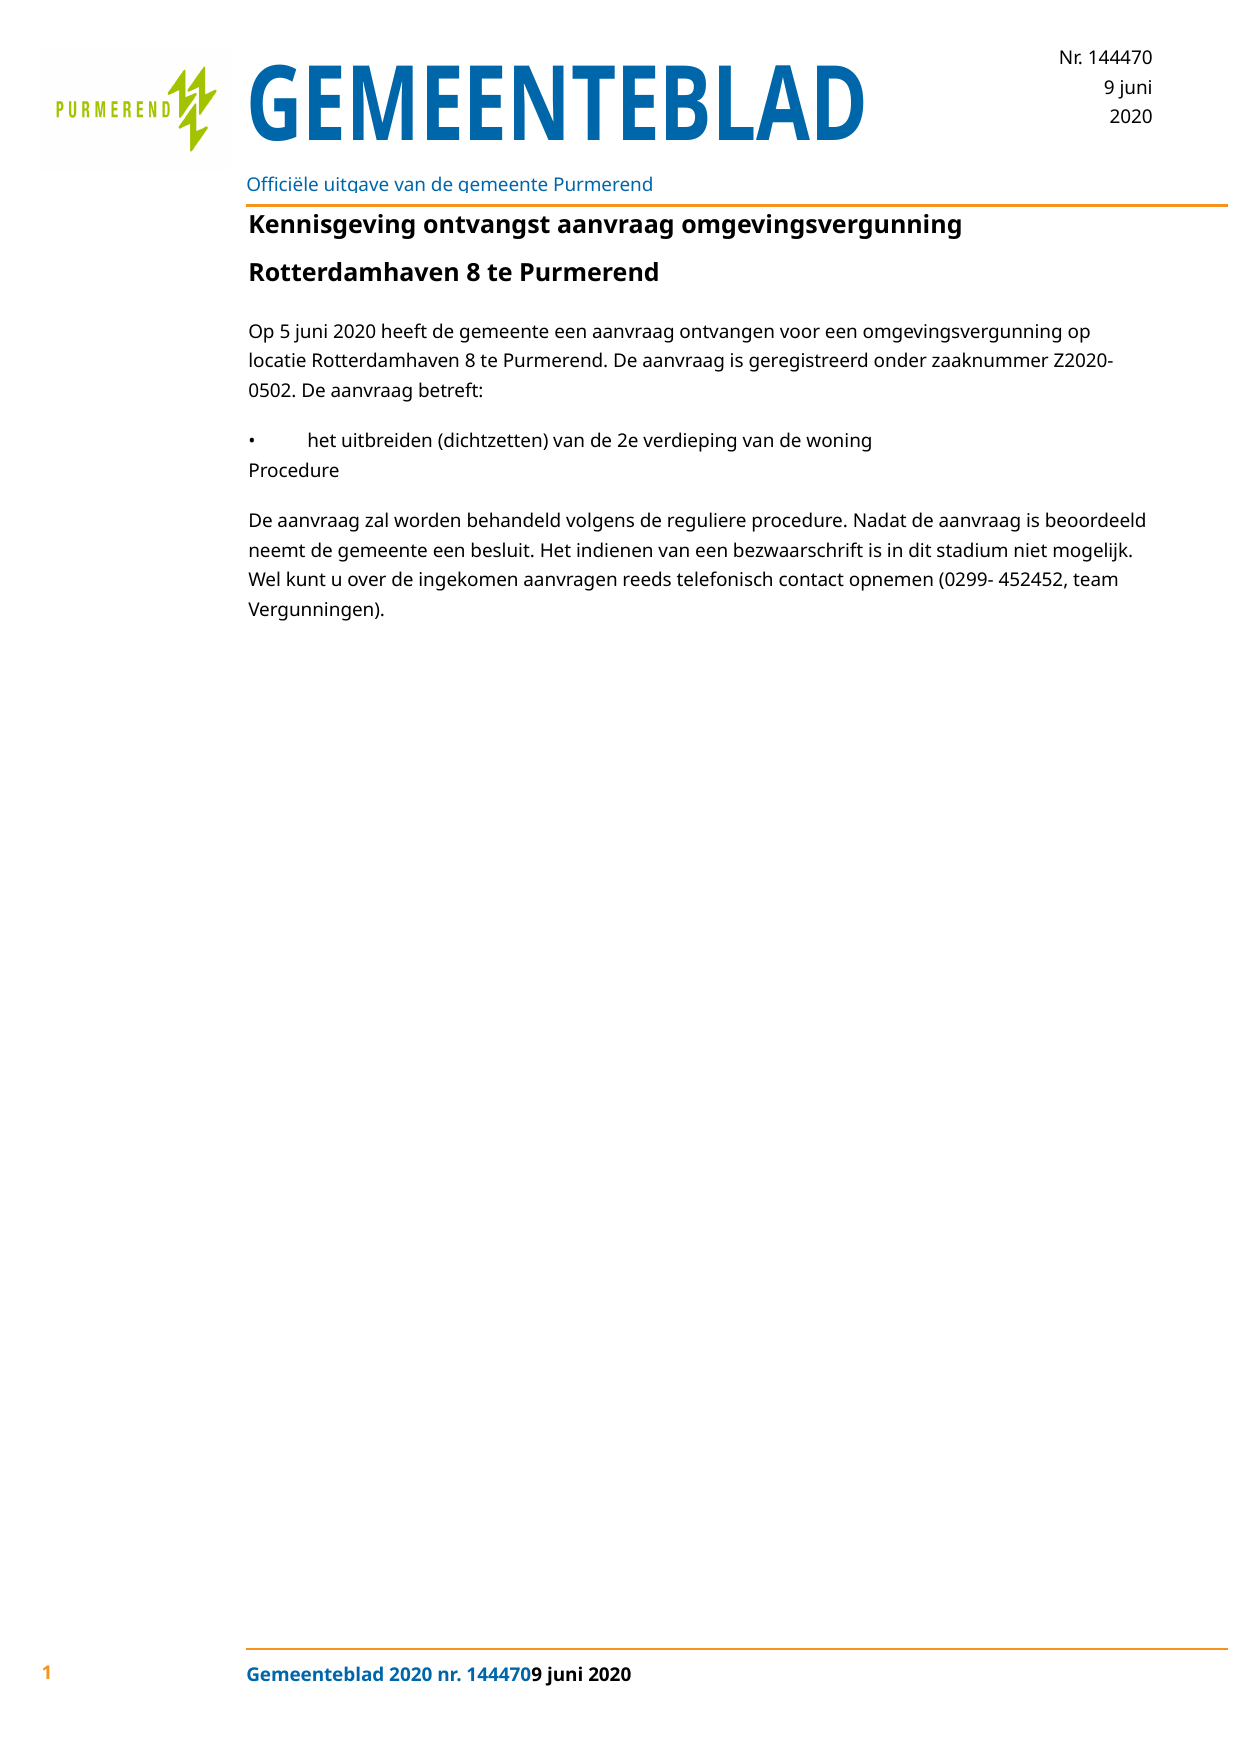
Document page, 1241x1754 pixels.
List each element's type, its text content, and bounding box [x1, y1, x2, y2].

text Op 5 juni 2020 heeft de gemeente een aanvraag ontvangen voor een omgevingsvergunning op locatie Rotterdamhaven 8 te Purmerend. De aanvraag is geregistreerd onder zaaknummer Z2020-0502. De aanvraag betreft: [248, 318, 1152, 403]
text Procedure [248, 457, 1152, 483]
picture [41, 47, 231, 172]
text De aanvraag zal worden behandeld volgens de reguliere procedure. Nadat de aanvraag is beoordeeld neemt de gemeente een besluit. Het indienen van een bezwaarschrift is in dit stadium niet mogelijk. Wel kunt u over de ingekomen aanvragen reeds telefonisch contact opnemen (0299- 452452, team Vergunningen). [248, 507, 1152, 622]
text Kennisgeving ontvangst aanvraag omgevingsvergunning Rotterdamhaven 8 te Purmerend [248, 207, 1152, 288]
list het uitbreiden (dichtzetten) van de 2e verdieping van de woning [248, 427, 1152, 453]
